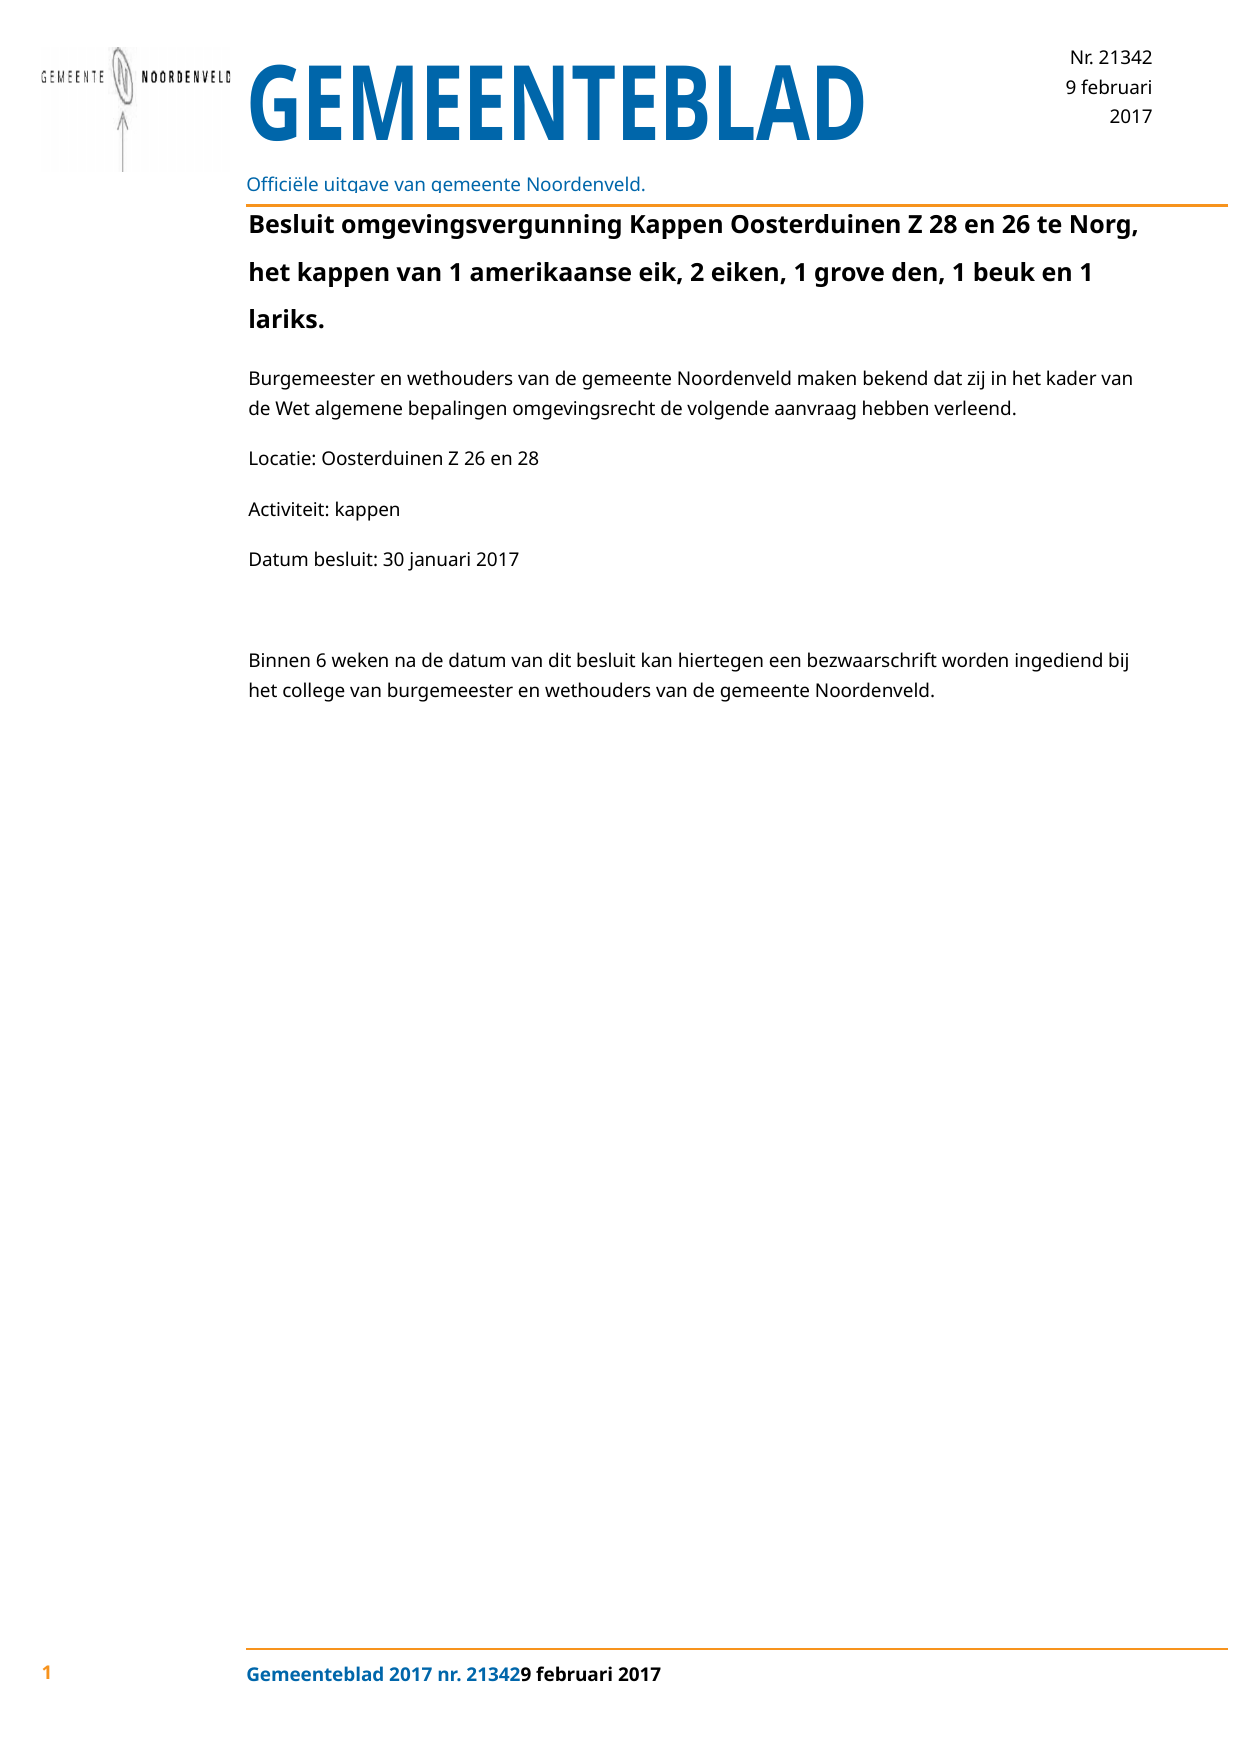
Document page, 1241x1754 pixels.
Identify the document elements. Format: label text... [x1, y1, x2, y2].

text Besluit omgevingsvergunning Kappen Oosterduinen Z 28 en 26 te Norg, het kappen van 1 amerikaanse eik, 2 eiken, 1 grove den, 1 beuk en 1 lariks. [248, 207, 1152, 336]
text Locatie: Oosterduinen Z 26 en 28 [248, 446, 1152, 471]
text Datum besluit: 30 januari 2017 [248, 546, 1152, 572]
text Binnen 6 weken na de datum van dit besluit kan hiertegen een bezwaarschrift worden ingediend bij het college van burgemeester en wethouders van de gemeente Noordenveld. [248, 647, 1152, 702]
picture [41, 47, 231, 172]
text Burgemeester en wethouders van de gemeente Noordenveld maken bekend dat zij in het kader van de Wet algemene bepalingen omgevingsrecht de volgende aanvraag hebben verleend. [248, 366, 1152, 421]
text Activiteit: kappen [248, 496, 1152, 522]
